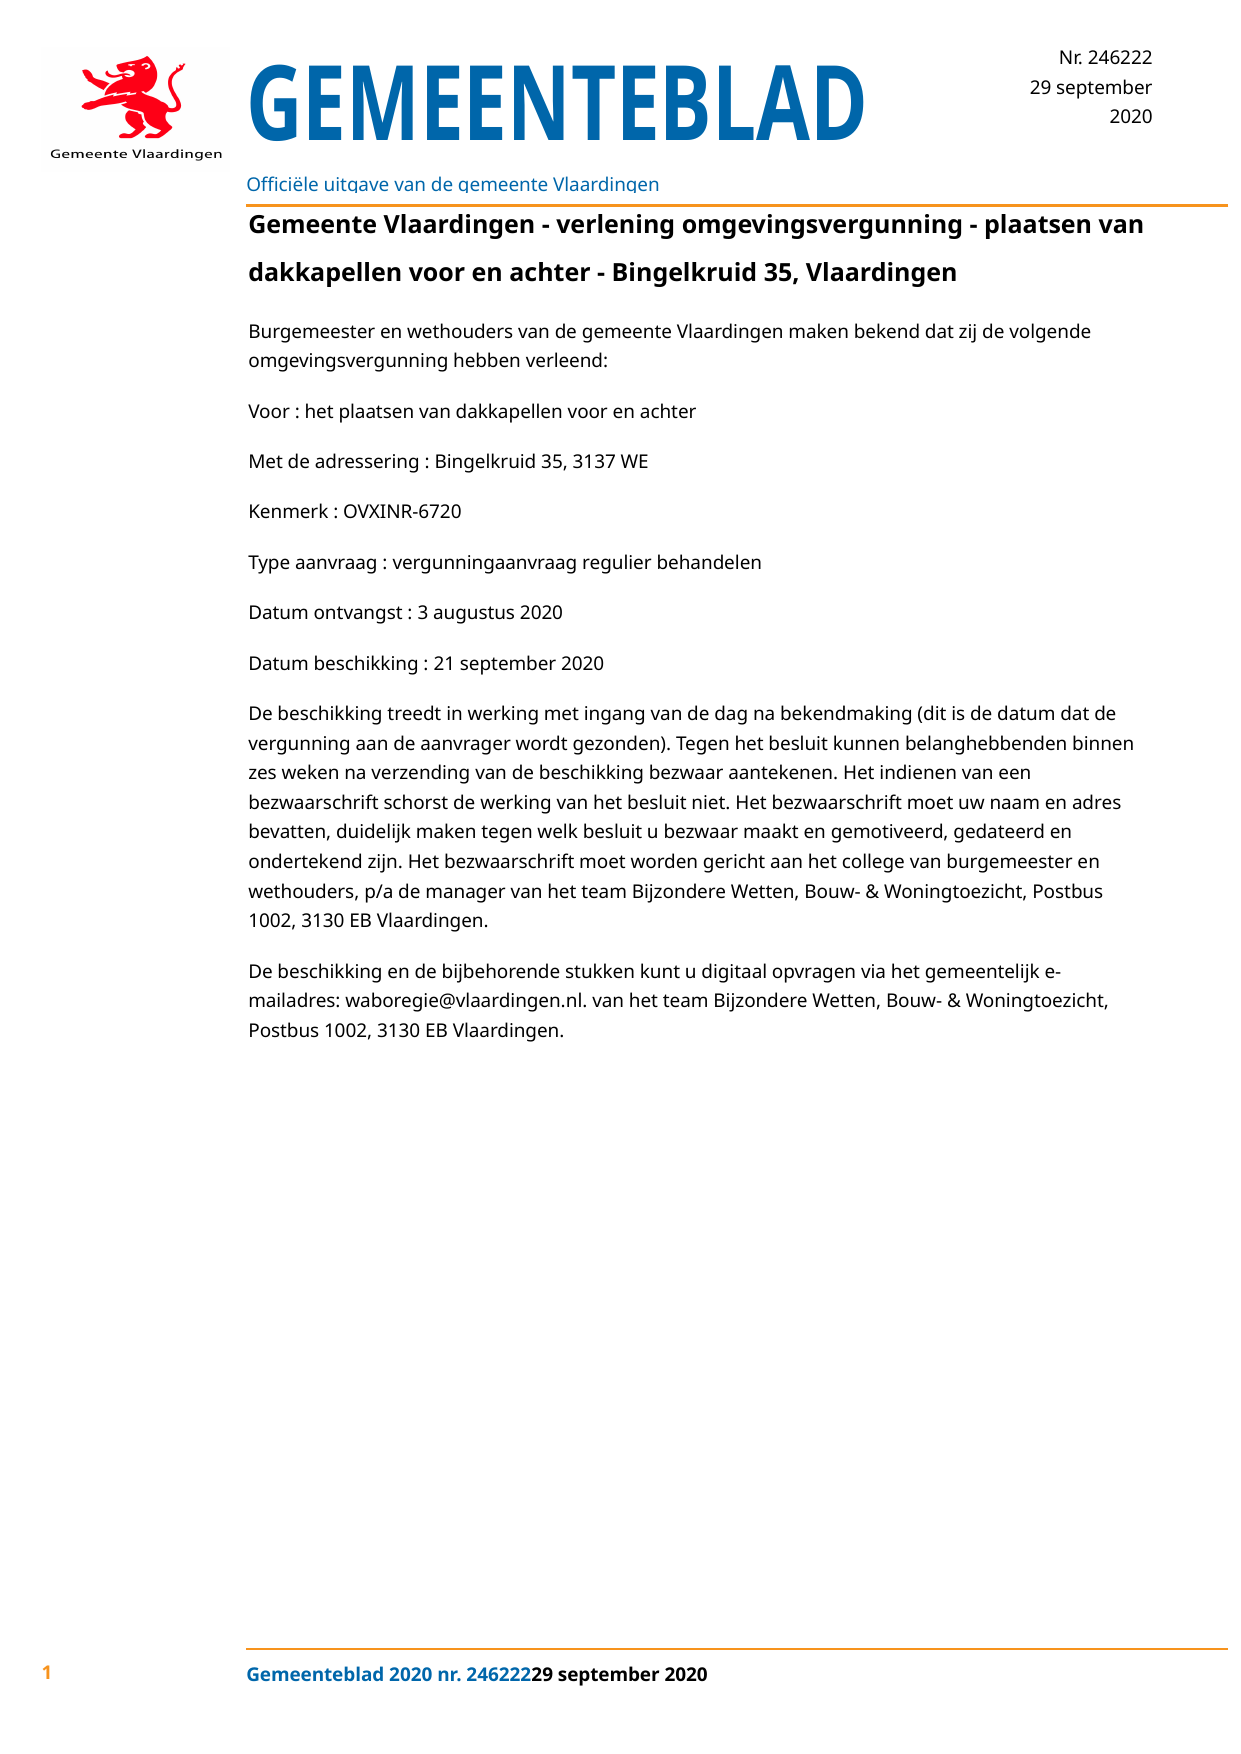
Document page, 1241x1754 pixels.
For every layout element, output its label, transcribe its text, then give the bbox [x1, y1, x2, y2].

text Voor : het plaatsen van dakkapellen voor en achter [248, 398, 1152, 424]
text De beschikking en de bijbehorende stukken kunt u digitaal opvragen via het gemeentelijk e-mailadres: waboregie@vlaardingen.nl. van het team Bijzondere Wetten, Bouw- & Woningtoezicht, Postbus 1002, 3130 EB Vlaardingen. [248, 958, 1152, 1043]
text Type aanvraag : vergunningaanvraag regulier behandelen [248, 549, 1152, 575]
text De beschikking treedt in werking met ingang van de dag na bekendmaking (dit is de datum dat de vergunning aan de aanvrager wordt gezonden). Tegen het besluit kunnen belanghebbenden binnen zes weken na verzending van de beschikking bezwaar aantekenen. Het indienen van een bezwaarschrift schorst de werking van het besluit niet. Het bezwaarschrift moet uw naam en adres bevatten, duidelijk maken tegen welk besluit u bezwaar maakt en gemotiveerd, gedateerd en ondertekend zijn. Het bezwaarschrift moet worden gericht aan het college van burgemeester en wethouders, p/a de manager van het team Bijzondere Wetten, Bouw- & Woningtoezicht, Postbus 1002, 3130 EB Vlaardingen. [248, 700, 1152, 933]
text Gemeente Vlaardingen - verlening omgevingsvergunning - plaatsen van dakkapellen voor en achter - Bingelkruid 35, Vlaardingen [248, 207, 1152, 288]
text Met de adressering : Bingelkruid 35, 3137 WE [248, 448, 1152, 474]
text Kenmerk : OVXINR-6720 [248, 499, 1152, 524]
text Datum ontvangst : 3 augustus 2020 [248, 599, 1152, 625]
text Datum beschikking : 21 september 2020 [248, 650, 1152, 676]
picture [41, 47, 231, 172]
text Burgemeester en wethouders van de gemeente Vlaardingen maken bekend dat zij de volgende omgevingsvergunning hebben verleend: [248, 318, 1152, 373]
